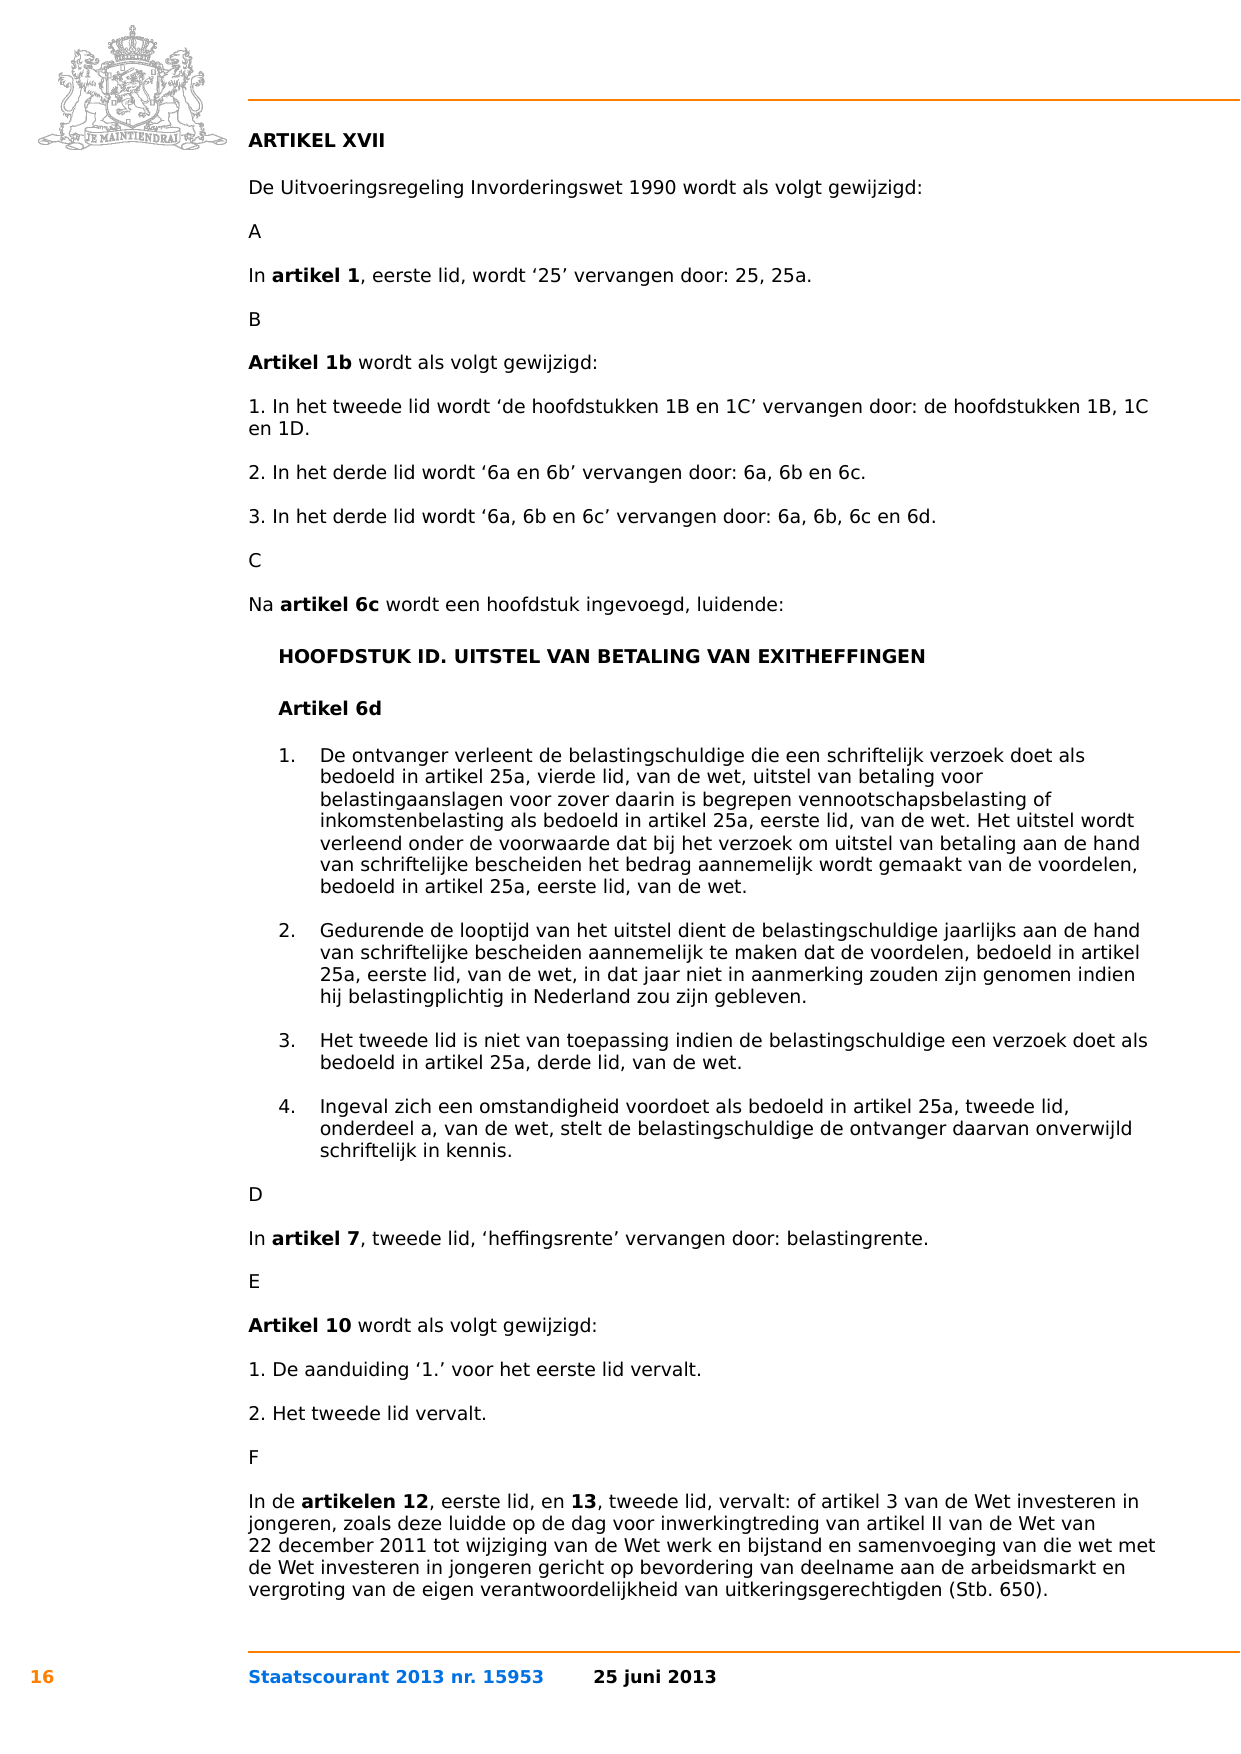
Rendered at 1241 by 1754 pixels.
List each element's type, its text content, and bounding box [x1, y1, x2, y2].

text 2. In het derde lid wordt ‘6a en 6b’ vervangen door: 6a, 6b en 6c. [248, 462, 1163, 484]
text C [248, 550, 1163, 572]
text In artikel 7, tweede lid, ‘heffingsrente’ vervangen door: belastingrente. [248, 1227, 1163, 1249]
subtitle Artikel 6d [278, 697, 1163, 719]
subtitle ARTIKEL XVII [248, 130, 1163, 152]
text 1. In het tweede lid wordt ‘de hoofdstukken 1B en 1C’ vervangen door: de hoofdstukken 1B, 1C en 1D. [248, 396, 1163, 440]
picture [38, 25, 227, 150]
text De Uitvoeringsregeling Invorderingswet 1990 wordt als volgt gewijzigd: [248, 177, 1163, 199]
text 1. De aanduiding ‘1.’ voor het eerste lid vervalt. [248, 1359, 1163, 1381]
text In de artikelen 12, eerste lid, en 13, tweede lid, vervalt: of artikel 3 van de Wet investeren in jongeren, zoals deze luidde op de dag voor inwerkingtreding van artikel II van de Wet van 22 december 2011 tot wijziging van de Wet werk en bijstand en samenvoeging van die wet met de Wet investeren in jongeren gericht op bevordering van deelname aan de arbeidsmarkt en vergroting van de eigen verantwoordelijkheid van uitkeringsgerechtigden (Stb. 650). [248, 1491, 1163, 1601]
text D [248, 1184, 1163, 1206]
text 3. In het derde lid wordt ‘6a, 6b en 6c’ vervangen door: 6a, 6b, 6c en 6d. [248, 506, 1163, 528]
text 3. Het tweede lid is niet van toepassing indien de belastingschuldige een verzoek doet als bedoeld in artikel 25a, derde lid, van de wet. [278, 1030, 1163, 1074]
text B [248, 308, 1163, 330]
text 2. Gedurende de looptijd van het uitstel dient de belastingschuldige jaarlijks aan de hand van schriftelijke bescheiden aannemelijk te maken dat de voordelen, bedoeld in artikel 25a, eerste lid, van de wet, in dat jaar niet in aanmerking zouden zijn genomen indien hij belastingplichtig in Nederland zou zijn gebleven. [278, 920, 1163, 1008]
text Na artikel 6c wordt een hoofdstuk ingevoegd, luidende: [248, 593, 1163, 616]
text 1. De ontvanger verleent de belastingschuldige die een schriftelijk verzoek doet als bedoeld in artikel 25a, vierde lid, van de wet, uitstel van betaling voor belastingaanslagen voor zover daarin is begrepen vennootschapsbelasting of inkomstenbelasting als bedoeld in artikel 25a, eerste lid, van de wet. Het uitstel wordt verleend onder de voorwaarde dat bij het verzoek om uitstel van betaling aan de hand van schriftelijke bescheiden het bedrag aannemelijk wordt gemaakt van de voordelen, bedoeld in artikel 25a, eerste lid, van de wet. [278, 744, 1163, 898]
text In artikel 1, eerste lid, wordt ‘25’ vervangen door: 25, 25a. [248, 264, 1163, 287]
text F [248, 1447, 1163, 1469]
text Artikel 10 wordt als volgt gewijzigd: [248, 1315, 1163, 1337]
text 4. Ingeval zich een omstandigheid voordoet als bedoeld in artikel 25a, tweede lid, onderdeel a, van de wet, stelt de belastingschuldige de ontvanger daarvan onverwijld schriftelijk in kennis. [278, 1096, 1163, 1162]
text E [248, 1271, 1163, 1293]
text A [248, 221, 1163, 243]
subtitle HOOFDSTUK ID. UITSTEL VAN BETALING VAN EXITHEFFINGEN [278, 646, 1163, 667]
text Artikel 1b wordt als volgt gewijzigd: [248, 352, 1163, 374]
text 2. Het tweede lid vervalt. [248, 1403, 1163, 1425]
